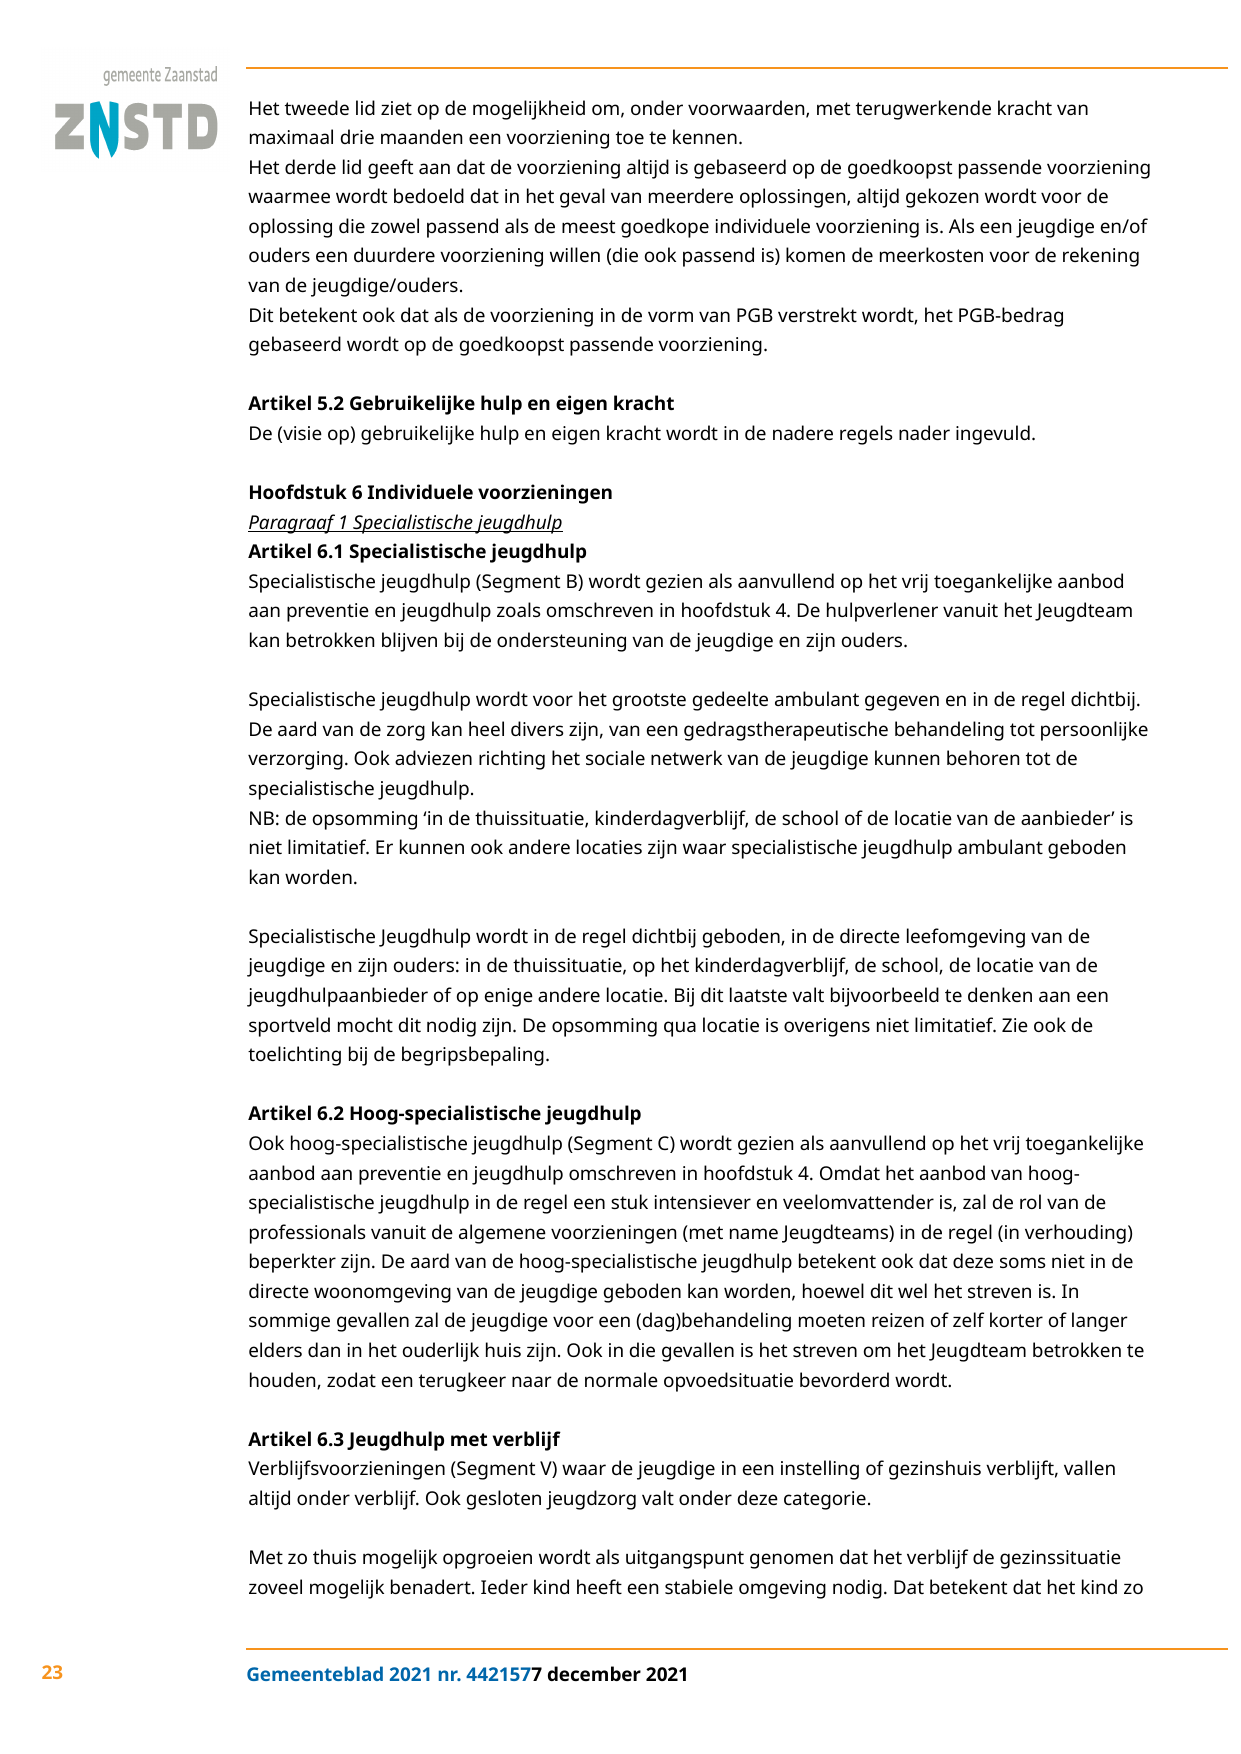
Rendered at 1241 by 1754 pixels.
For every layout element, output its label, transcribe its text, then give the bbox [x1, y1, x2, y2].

text Specialistische jeugdhulp (Segment B) wordt gezien als aanvullend op het vrij toegankelijke aanbod aan preventie en jeugdhulp zoals omschreven in hoofdstuk 4. De hulpverlener vanuit het Jeugdteam kan betrokken blijven bij de ondersteuning van de jeugdige en zijn ouders. [248, 568, 1152, 653]
text Dit betekent ook dat als de voorziening in de vorm van PGB verstrekt wordt, het PGB-bedrag gebaseerd wordt op de goedkoopst passende voorziening. [248, 302, 1152, 357]
text De (visie op) gebruikelijke hulp en eigen kracht wordt in de nadere regels nader ingevuld. [248, 420, 1152, 446]
picture [41, 47, 231, 172]
text Artikel 6.3 Jeugdhulp met verblijf [248, 1426, 1152, 1452]
text Artikel 6.1 Specialistische jeugdhulp [248, 538, 1152, 564]
text Specialistische Jeugdhulp wordt in de regel dichtbij geboden, in de directe leefomgeving van de jeugdige en zijn ouders: in de thuissituatie, op het kinderdagverblijf, de school, de locatie van de jeugdhulpaanbieder of op enige andere locatie. Bij dit laatste valt bijvoorbeeld te denken aan een sportveld mocht dit nodig zijn. De opsomming qua locatie is overigens niet limitatief. Zie ook de toelichting bij de begripsbepaling. [248, 923, 1152, 1067]
text Verblijfsvoorzieningen (Segment V) waar de jeugdige in een instelling of gezinshuis verblijft, vallen altijd onder verblijf. Ook gesloten jeugdzorg valt onder deze categorie. [248, 1456, 1152, 1511]
text Specialistische jeugdhulp wordt voor het grootste gedeelte ambulant gegeven en in de regel dichtbij. De aard van de zorg kan heel divers zijn, van een gedragstherapeutische behandeling tot persoonlijke verzorging. Ook adviezen richting het sociale netwerk van de jeugdige kunnen behoren tot de specialistische jeugdhulp. [248, 686, 1152, 801]
text NB: de opsomming ‘in de thuissituatie, kinderdagverblijf, de school of de locatie van de aanbieder’ is niet limitatief. Er kunnen ook andere locaties zijn waar specialistische jeugdhulp ambulant geboden kan worden. [248, 805, 1152, 890]
text Hoofdstuk 6 Individuele voorzieningen [248, 479, 1152, 505]
text Artikel 5.2 Gebruikelijke hulp en eigen kracht [248, 391, 1152, 416]
text Het tweede lid ziet op de mogelijkheid om, onder voorwaarden, met terugwerkende kracht van maximaal drie maanden een voorziening toe te kennen. [248, 95, 1152, 150]
text Artikel 6.2 Hoog-specialistische jeugdhulp [248, 1101, 1152, 1126]
text Het derde lid geeft aan dat de voorziening altijd is gebaseerd op de goedkoopst passende voorziening waarmee wordt bedoeld dat in het geval van meerdere oplossingen, altijd gekozen wordt voor de oplossing die zowel passend als de meest goedkope individuele voorziening is. Als een jeugdige en/of ouders een duurdere voorziening willen (die ook passend is) komen de meerkosten voor de rekening van de jeugdige/ouders. [248, 154, 1152, 298]
text Paragraaf 1 Specialistische jeugdhulp [248, 509, 1152, 535]
text Met zo thuis mogelijk opgroeien wordt als uitgangspunt genomen dat het verblijf de gezinssituatie zoveel mogelijk benadert. Ieder kind heeft een stabiele omgeving nodig. Dat betekent dat het kind zo [248, 1544, 1152, 1600]
text Ook hoog-specialistische jeugdhulp (Segment C) wordt gezien als aanvullend op het vrij toegankelijke aanbod aan preventie en jeugdhulp omschreven in hoofdstuk 4. Omdat het aanbod van hoog-specialistische jeugdhulp in de regel een stuk intensiever en veelomvattender is, zal de rol van de professionals vanuit de algemene voorzieningen (met name Jeugdteams) in de regel (in verhouding) beperkter zijn. De aard van de hoog-specialistische jeugdhulp betekent ook dat deze soms niet in de directe woonomgeving van de jeugdige geboden kan worden, hoewel dit wel het streven is. In sommige gevallen zal de jeugdige voor een (dag)behandeling moeten reizen of zelf korter of langer elders dan in het ouderlijk huis zijn. Ook in die gevallen is het streven om het Jeugdteam betrokken te houden, zodat een terugkeer naar de normale opvoedsituatie bevorderd wordt. [248, 1130, 1152, 1393]
